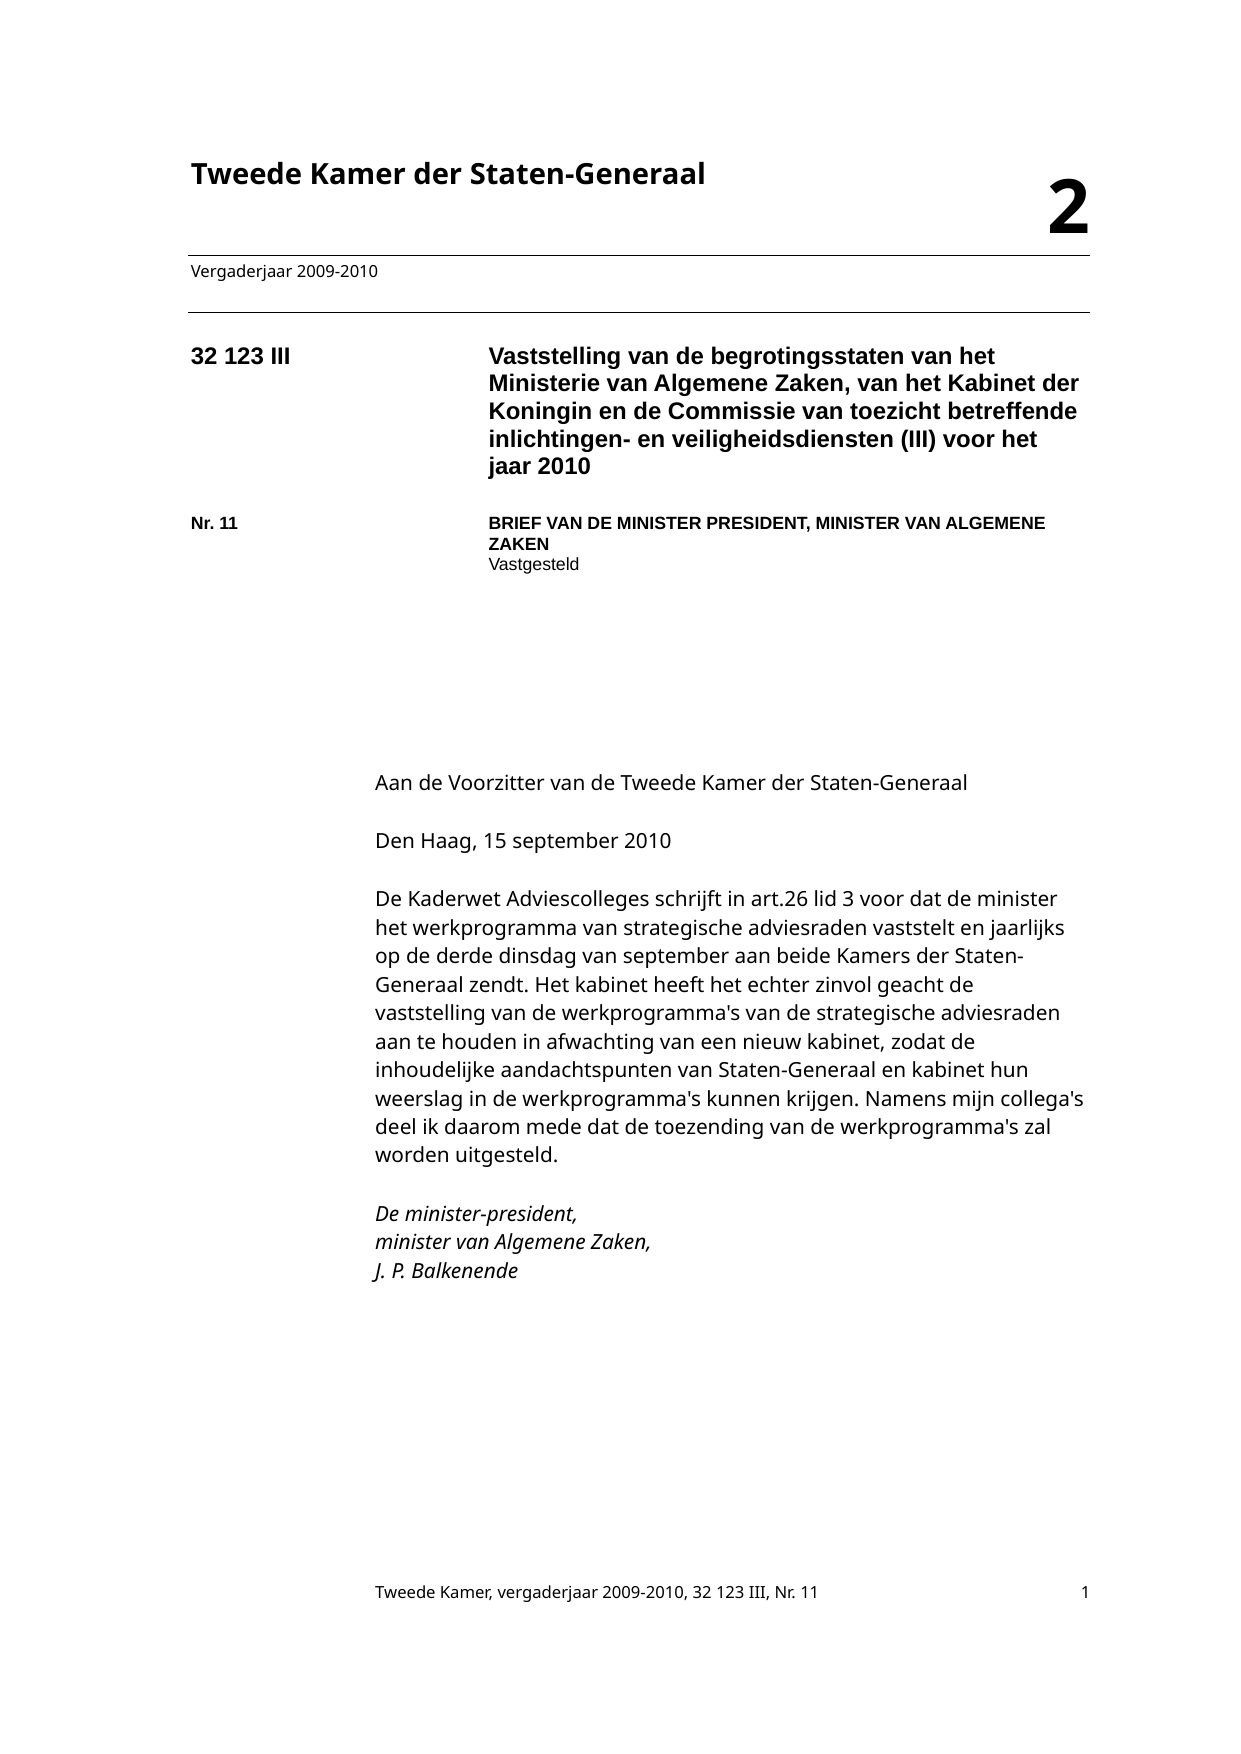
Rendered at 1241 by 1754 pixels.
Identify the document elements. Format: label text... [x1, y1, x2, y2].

text Aan de Voorzitter van de Tweede Kamer der Staten-Generaal [375, 768, 1090, 796]
text J. P. Balkenende [375, 1256, 1090, 1284]
table_cell Vaststelling van de begrotingsstaten van het Ministerie van Algemene Zaken, van het Kabinet der Koningin en de Commissie van toezicht betreffende inlichtingen- en veiligheidsdiensten (III) voor het jaar 2010 [485, 339, 1090, 510]
table_header 2 [910, 150, 1090, 255]
text minister van Algemene Zaken, [375, 1227, 1090, 1256]
table_cell [188, 313, 485, 339]
text Den Haag, 15 september 2010 [375, 826, 1090, 854]
table_cell Nr. 11 [188, 510, 485, 649]
table_header Tweede Kamer der Staten-Generaal [188, 150, 909, 255]
table_cell Vergaderjaar 2009-2010 [188, 256, 485, 312]
table_cell BRIEF VAN DE MINISTER PRESIDENT, MINISTER VAN ALGEMENE ZAKEN Vastgesteld [485, 510, 1090, 649]
table_cell [485, 313, 1090, 339]
table_cell 32 123 III [188, 339, 485, 510]
text De Kaderwet Adviescolleges schrijft in art.26 lid 3 voor dat de minister het werkprogramma van strategische adviesraden vaststelt en jaarlijks op de derde dinsdag van september aan beide Kamers der Staten-Generaal zendt. Het kabinet heeft het echter zinvol geacht de vaststelling van de werkprogramma's van de strategische adviesraden aan te houden in afwachting van een nieuw kabinet, zodat de inhoudelijke aandachtspunten van Staten-Generaal en kabinet hun weerslag in de werkprogramma's kunnen krijgen. Namens mijn collega's deel ik daarom mede dat de toezending van de werkprogramma's zal worden uitgesteld. [375, 884, 1090, 1169]
text De minister-president, [375, 1199, 1090, 1227]
table_cell [485, 256, 1090, 312]
